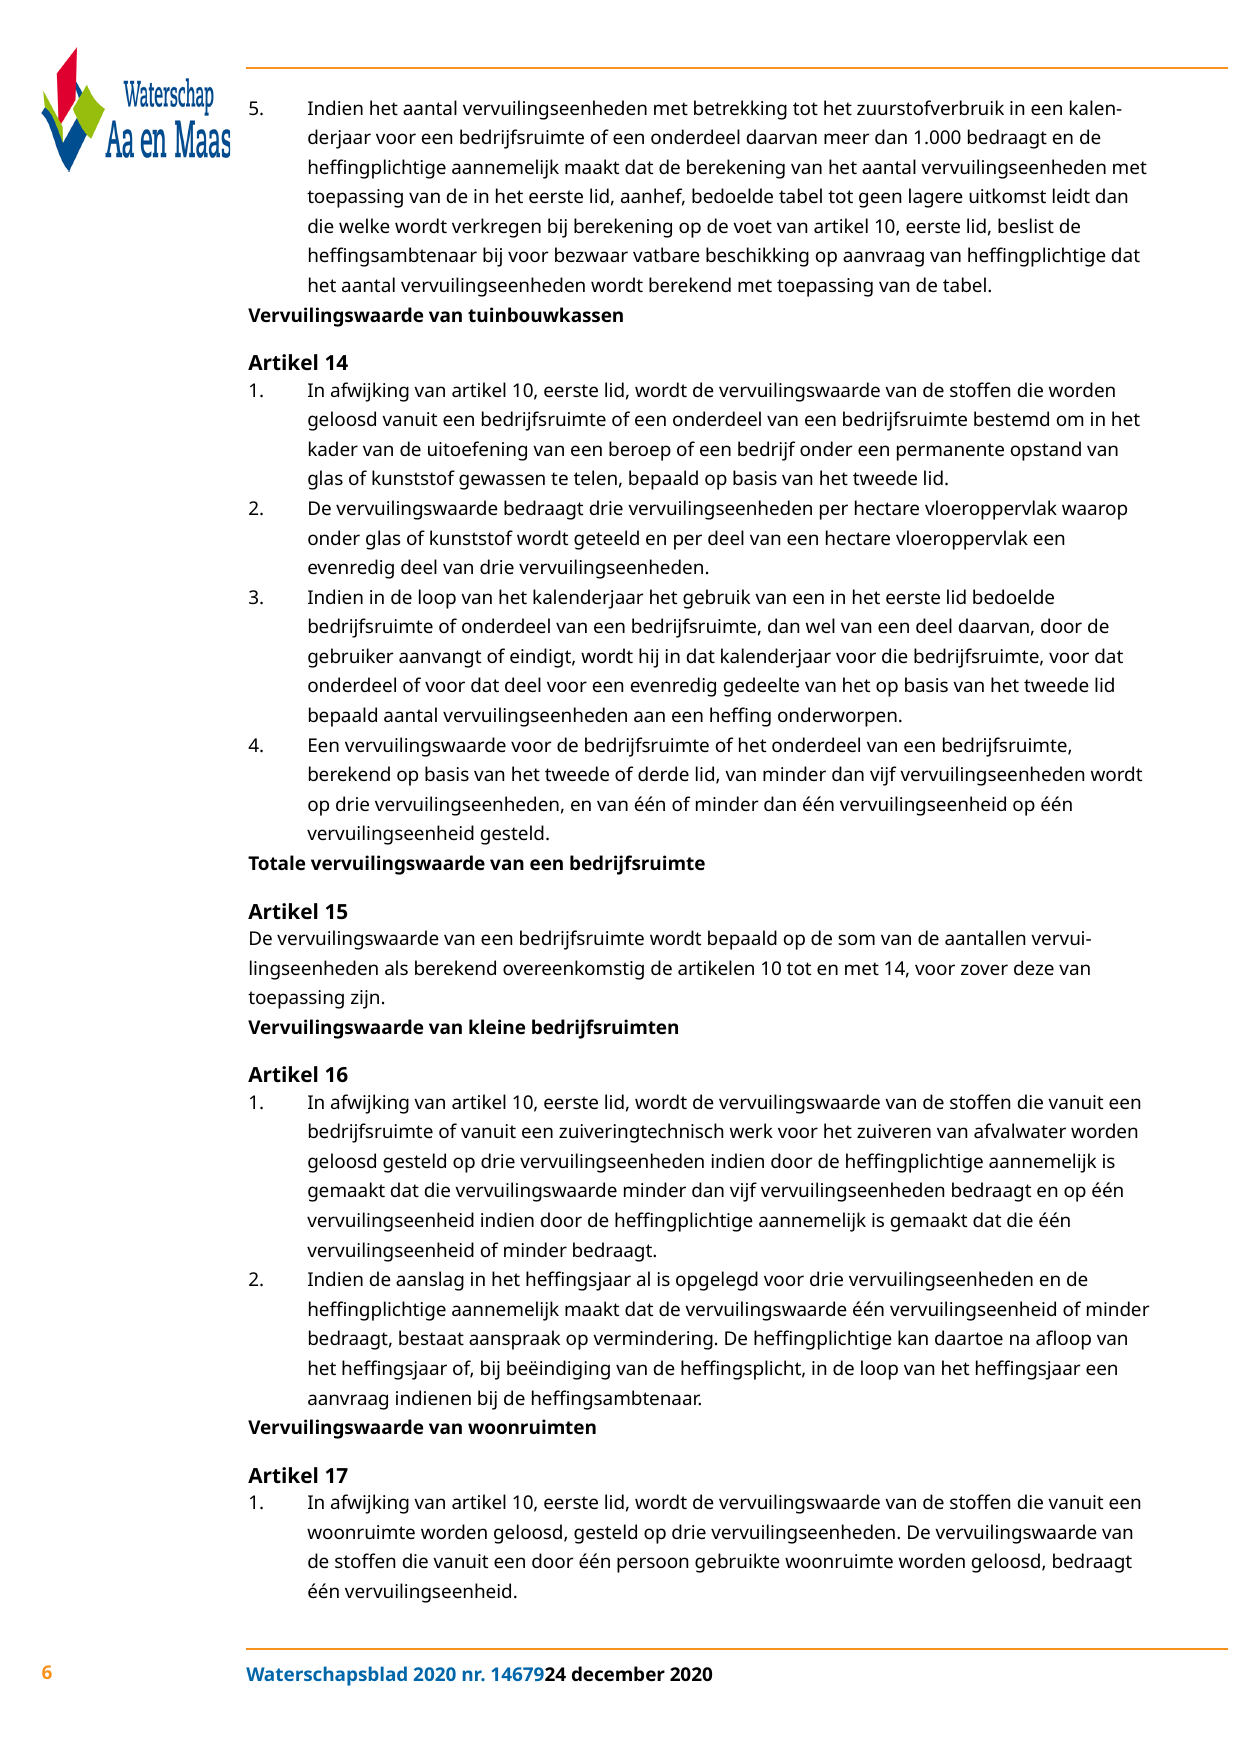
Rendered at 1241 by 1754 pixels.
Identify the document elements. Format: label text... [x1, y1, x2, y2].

text Totale vervuilingswaarde van een bedrijfsruimte [248, 850, 1152, 876]
list Indien in de loop van het kalenderjaar het gebruik van een in het eerste lid bedoelde bedrijfsruimte of onderdeel van een bedrijfsruimte, dan wel van een deel daarvan, door de gebruiker aanvangt of eindigt, wordt hij in dat kalenderjaar voor die bedrijfsruimte, voor dat onderdeel of voor dat deel voor een evenredig gedeelte van het op basis van het tweede lid bepaald aantal vervuilingseenheden aan een heffing onderworpen. [248, 584, 1152, 728]
text Vervuilingswaarde van woonruimten [248, 1414, 1152, 1440]
text Vervuilingswaarde van kleine bedrijfsruimten [248, 1014, 1152, 1040]
picture [41, 47, 231, 172]
list In afwijking van artikel 10, eerste lid, wordt de vervuilingswaarde van de stoffen die worden geloosd vanuit een bedrijfsruimte of een onderdeel van een bedrijfsruimte bestemd om in het kader van de uitoefening van een beroep of een bedrijf onder een permanente opstand van glas of kunststof gewassen te telen, bepaald op basis van het tweede lid. [248, 377, 1152, 491]
list Indien de aanslag in het heffingsjaar al is opgelegd voor drie vervuilingseenheden en de heffingplichtige aannemelijk maakt dat de vervuilingswaarde één vervuilingseenheid of minder bedraagt, bestaat aanspraak op vermindering. De heffingplichtige kan daartoe na afloop van het heffingsjaar of, bij beëindiging van de heffingsplicht, in de loop van het heffingsjaar een aanvraag indienen bij de heffingsambtenaar. [248, 1266, 1152, 1411]
text Artikel 15 [248, 897, 1152, 925]
text De vervuilingswaarde van een bedrijfsruimte wordt bepaald op de som van de aantallen vervui-lingseenheden als berekend overeenkomstig de artikelen 10 tot en met 14, voor zover deze van toepassing zijn. [248, 925, 1152, 1010]
text Artikel 17 [248, 1461, 1152, 1489]
list Een vervuilingswaarde voor de bedrijfsruimte of het onderdeel van een bedrijfsruimte, berekend op basis van het tweede of derde lid, van minder dan vijf vervuilingseenheden wordt op drie vervuilingseenheden, en van één of minder dan één vervuilingseenheid op één vervuilingseenheid gesteld. [248, 732, 1152, 846]
list Indien het aantal vervuilingseenheden met betrekking tot het zuurstofverbruik in een kalen-derjaar voor een bedrijfsruimte of een onderdeel daarvan meer dan 1.000 bedraagt en de heffingplichtige aannemelijk maakt dat de berekening van het aantal vervuilingseenheden met toepassing van de in het eerste lid, aanhef, bedoelde tabel tot geen lagere uitkomst leidt dan die welke wordt verkregen bij berekening op de voet van artikel 10, eerste lid, beslist de heffingsambtenaar bij voor bezwaar vatbare beschikking op aanvraag van heffingplichtige dat het aantal vervuilingseenheden wordt berekend met toepassing van de tabel. [248, 95, 1152, 298]
list In afwijking van artikel 10, eerste lid, wordt de vervuilingswaarde van de stoffen die vanuit een bedrijfsruimte of vanuit een zuiveringtechnisch werk voor het zuiveren van afvalwater worden geloosd gesteld op drie vervuilingseenheden indien door de heffingplichtige aannemelijk is gemaakt dat die vervuilingswaarde minder dan vijf vervuilingseenheden bedraagt en op één vervuilingseenheid indien door de heffingplichtige aannemelijk is gemaakt dat die één vervuilingseenheid of minder bedraagt. [248, 1089, 1152, 1263]
list De vervuilingswaarde bedraagt drie vervuilingseenheden per hectare vloeroppervlak waarop onder glas of kunststof wordt geteeld en per deel van een hectare vloeroppervlak een evenredig deel van drie vervuilingseenheden. [248, 495, 1152, 580]
text Artikel 16 [248, 1061, 1152, 1089]
text Artikel 14 [248, 348, 1152, 377]
text Vervuilingswaarde van tuinbouwkassen [248, 302, 1152, 328]
list In afwijking van artikel 10, eerste lid, wordt de vervuilingswaarde van de stoffen die vanuit een woonruimte worden geloosd, gesteld op drie vervuilingseenheden. De vervuilingswaarde van de stoffen die vanuit een door één persoon gebruikte woonruimte worden geloosd, bedraagt één vervuilingseenheid. [248, 1489, 1152, 1604]
